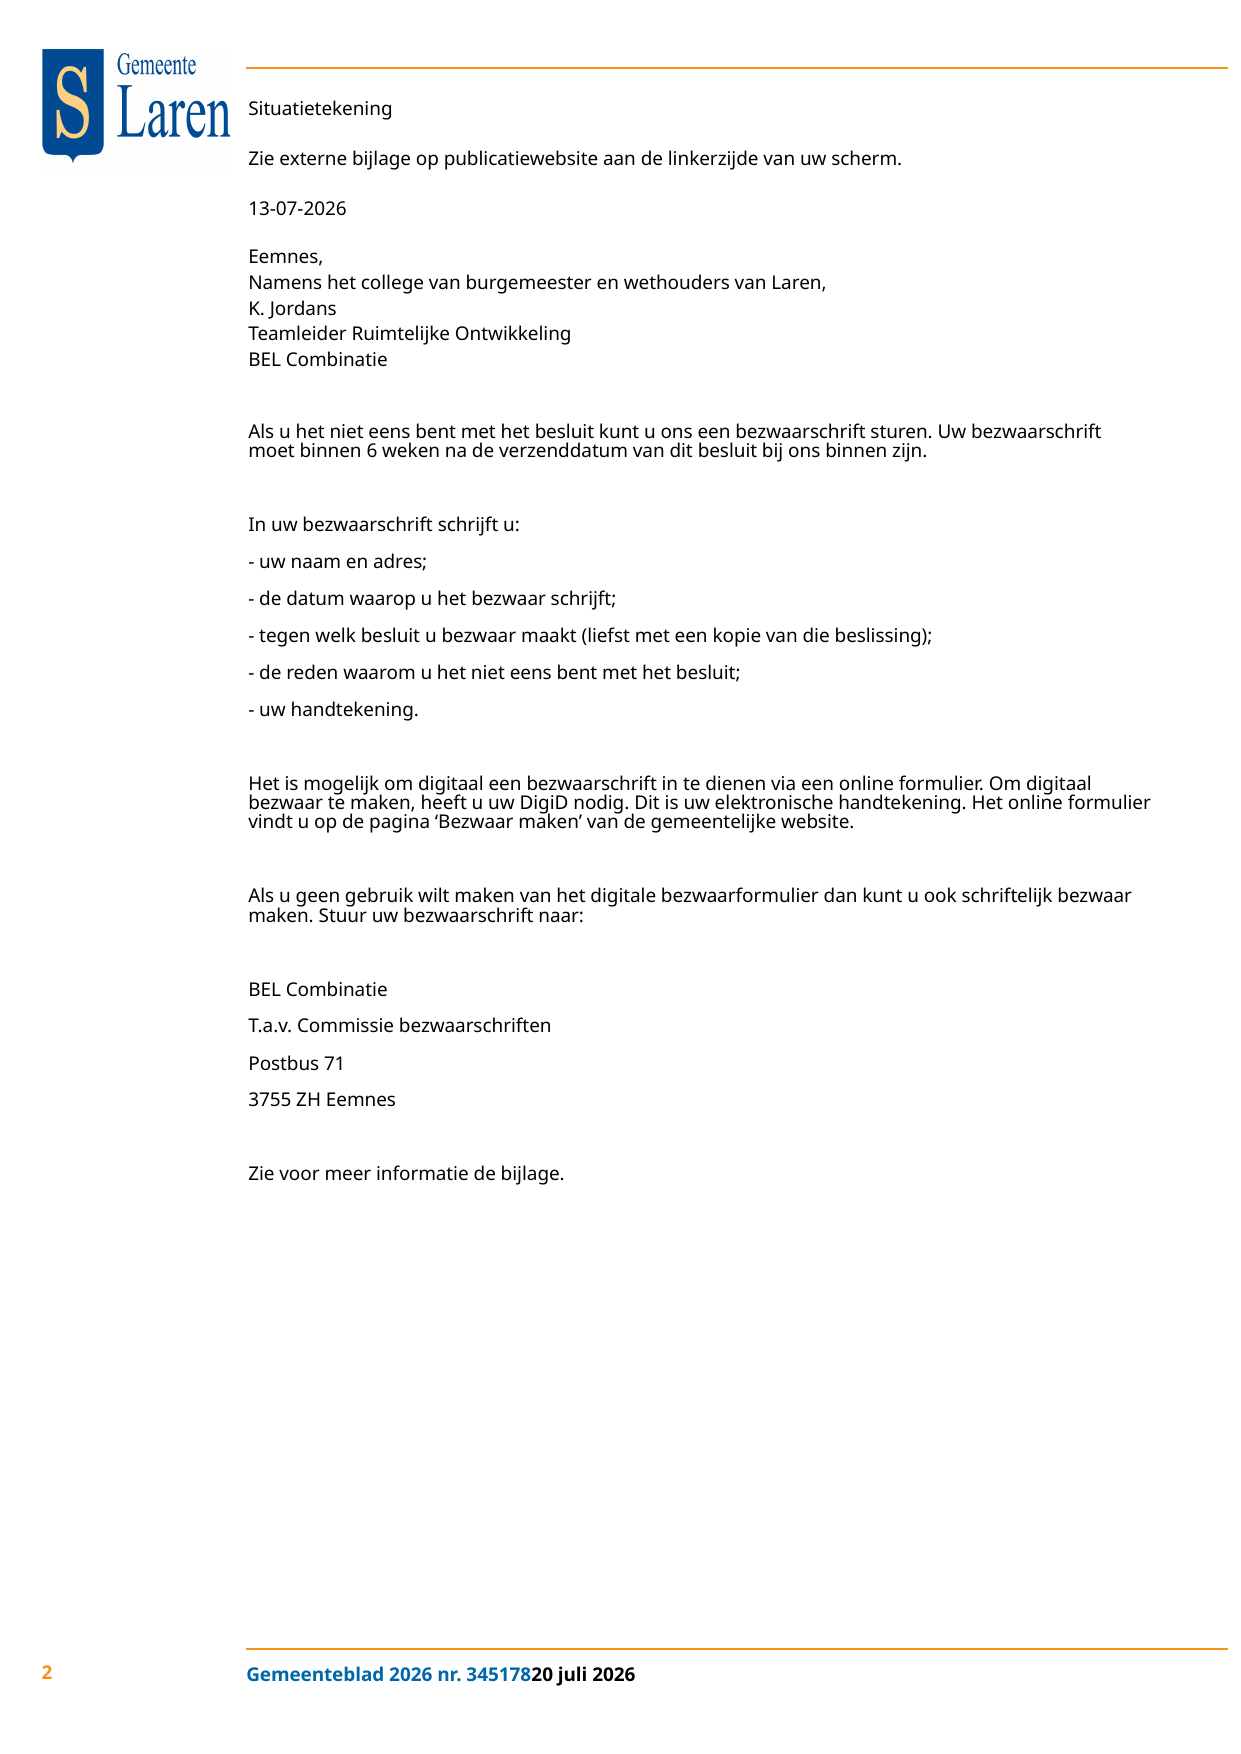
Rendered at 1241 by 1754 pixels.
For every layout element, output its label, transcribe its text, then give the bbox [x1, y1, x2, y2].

text BEL Combinatie [248, 346, 1152, 372]
text - de reden waarom u het niet eens bent met het besluit; [248, 664, 1152, 683]
text - uw handtekening. [248, 701, 1152, 720]
text Zie voor meer informatie de bijlage. [248, 1165, 1152, 1185]
text T.a.v. Commissie bezwaarschriften [248, 1017, 1152, 1037]
picture [41, 47, 231, 172]
text In uw bezwaarschrift schrijft u: [248, 516, 1152, 535]
text Postbus 71 [248, 1054, 1152, 1074]
text Namens het college van burgemeester en wethouders van Laren, [248, 269, 1152, 295]
text Eemnes, [248, 243, 1152, 269]
text - de datum waarop u het bezwaar schrijft; [248, 590, 1152, 609]
text Zie externe bijlage op publicatiewebsite aan de linkerzijde van uw scherm. [248, 145, 1152, 171]
text 13-07-2026 [248, 196, 1152, 221]
text Het is mogelijk om digitaal een bezwaarschrift in te dienen via een online formulier. Om digitaal bezwaar te maken, heeft u uw DigiD nodig. Dit is uw elektronische handtekening. Het online formulier vindt u op de pagina ‘Bezwaar maken’ van de gemeentelijke website. [248, 775, 1152, 833]
text - uw naam en adres; [248, 553, 1152, 572]
text Als u het niet eens bent met het besluit kunt u ons een bezwaarschrift sturen. Uw bezwaarschrift moet binnen 6 weken na de verzenddatum van dit besluit bij ons binnen zijn. [248, 423, 1152, 461]
text Als u geen gebruik wilt maken van het digitale bezwaarformulier dan kunt u ook schriftelijk bezwaar maken. Stuur uw bezwaarschrift naar: [248, 887, 1152, 926]
text - tegen welk besluit u bezwaar maakt (liefst met een kopie van die beslissing); [248, 627, 1152, 646]
text 3755 ZH Eemnes [248, 1091, 1152, 1111]
text Teamleider Ruimtelijke Ontwikkeling [248, 321, 1152, 346]
text BEL Combinatie [248, 981, 1152, 1000]
text Situatietekening [248, 95, 1152, 121]
text K. Jordans [248, 295, 1152, 321]
